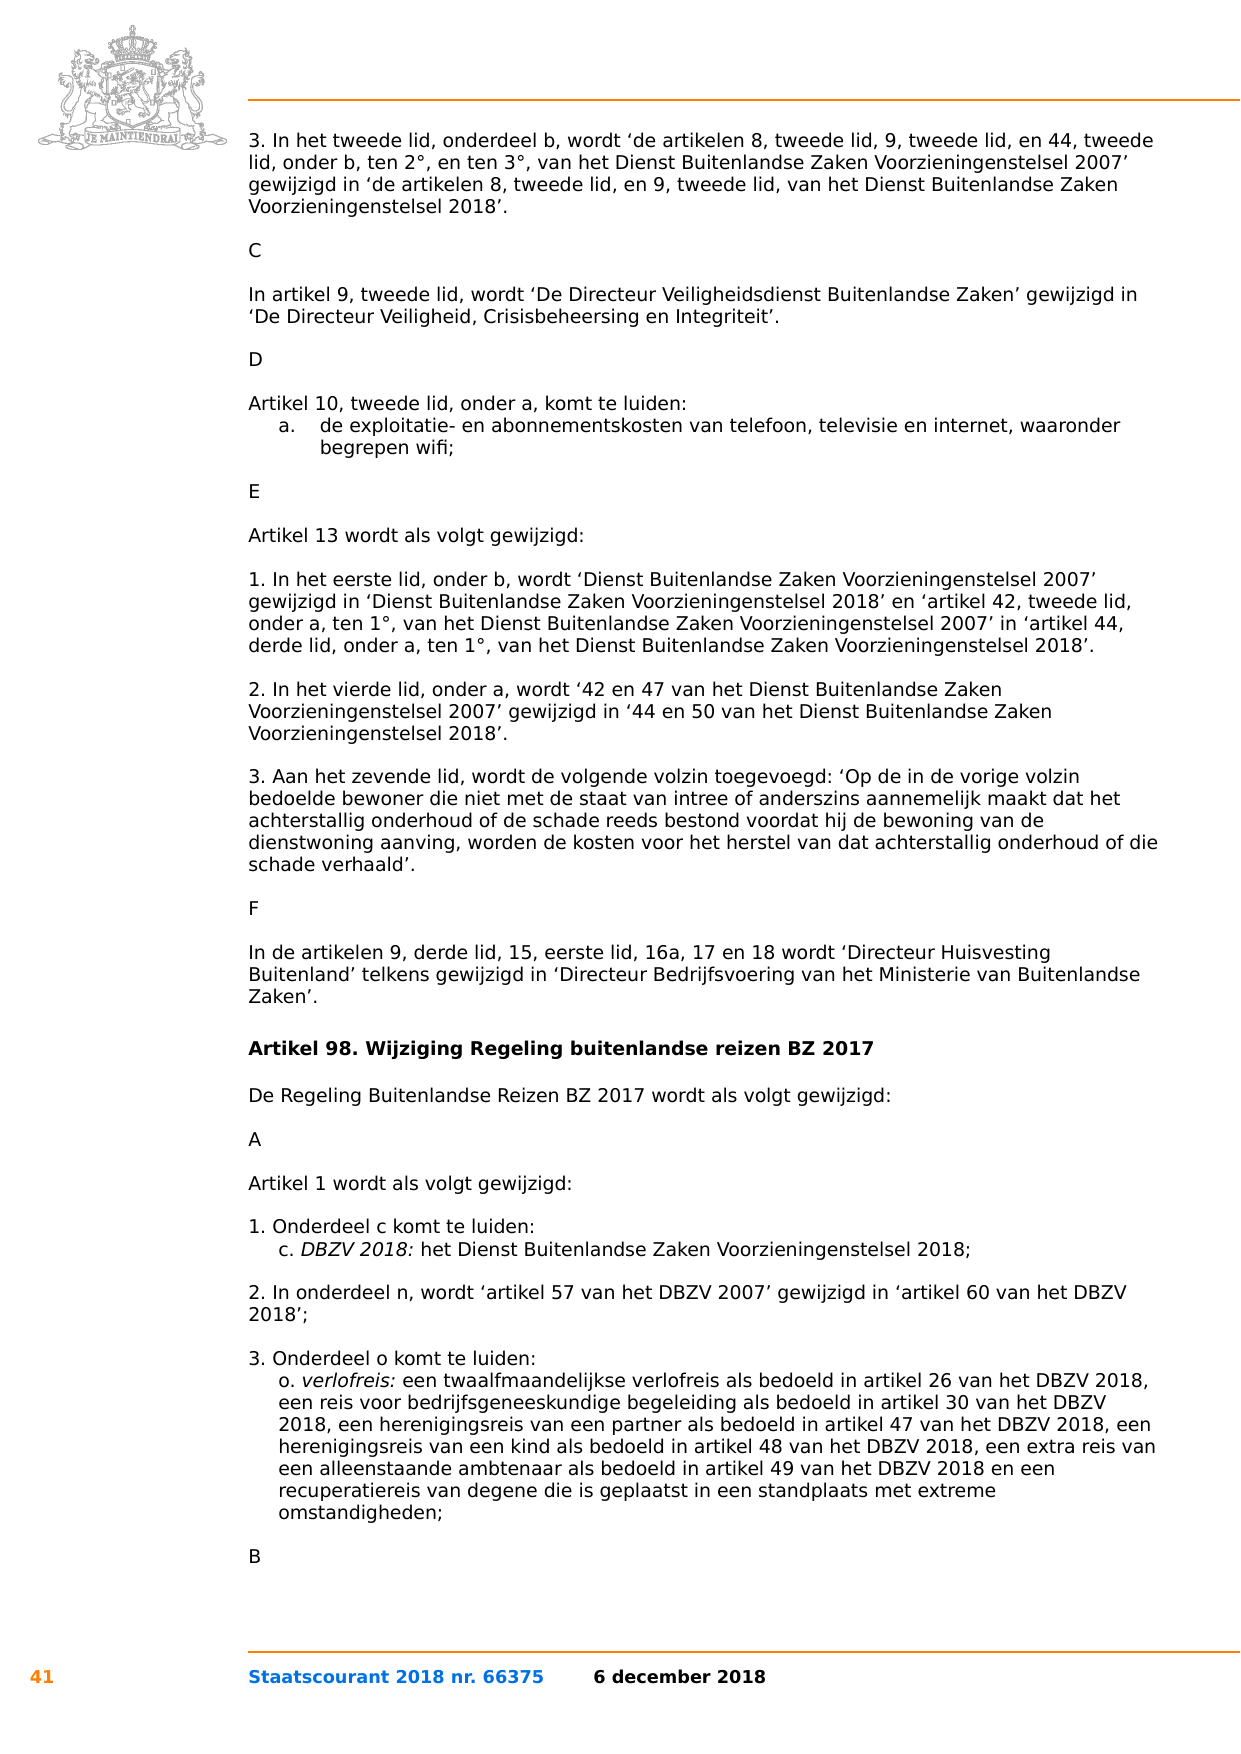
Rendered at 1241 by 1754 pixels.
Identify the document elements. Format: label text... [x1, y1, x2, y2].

text In de artikelen 9, derde lid, 15, eerste lid, 16a, 17 en 18 wordt ‘Directeur Huisvesting Buitenland’ telkens gewijzigd in ‘Directeur Bedrijfsvoering van het Ministerie van Buitenlandse Zaken’. [248, 942, 1163, 1008]
text C [248, 240, 1163, 262]
text 3. Aan het zevende lid, wordt de volgende volzin toegevoegd: ‘Op de in de vorige volzin bedoelde bewoner die niet met de staat van intree of anderszins aannemelijk maakt dat het achterstallig onderhoud of de schade reeds bestond voordat hij de bewoning van de dienstwoning aanving, worden de kosten voor het herstel van dat achterstallig onderhoud of die schade verhaald’. [248, 766, 1163, 876]
text Artikel 1 wordt als volgt gewijzigd: [248, 1173, 1163, 1194]
text a. de exploitatie- en abonnementskosten van telefoon, televisie en internet, waaronder begrepen wifi; [278, 415, 1163, 459]
picture [38, 25, 227, 150]
text 1. In het eerste lid, onder b, wordt ‘Dienst Buitenlandse Zaken Voorzieningenstelsel 2007’ gewijzigd in ‘Dienst Buitenlandse Zaken Voorzieningenstelsel 2018’ en ‘artikel 42, tweede lid, onder a, ten 1°, van het Dienst Buitenlandse Zaken Voorzieningenstelsel 2007’ in ‘artikel 44, derde lid, onder a, ten 1°, van het Dienst Buitenlandse Zaken Voorzieningenstelsel 2018’. [248, 569, 1163, 657]
text D [248, 349, 1163, 371]
text De Regeling Buitenlandse Reizen BZ 2017 wordt als volgt gewijzigd: [248, 1085, 1163, 1107]
subtitle Artikel 98. Wijziging Regeling buitenlandse reizen BZ 2017 [248, 1038, 1163, 1060]
text 3. In het tweede lid, onderdeel b, wordt ‘de artikelen 8, tweede lid, 9, tweede lid, en 44, tweede lid, onder b, ten 2°, en ten 3°, van het Dienst Buitenlandse Zaken Voorzieningenstelsel 2007’ gewijzigd in ‘de artikelen 8, tweede lid, en 9, tweede lid, van het Dienst Buitenlandse Zaken Voorzieningenstelsel 2018’. [248, 130, 1163, 218]
text E [248, 481, 1163, 503]
text Artikel 13 wordt als volgt gewijzigd: [248, 525, 1163, 547]
text F [248, 898, 1163, 920]
text 1. Onderdeel c komt te luiden: [248, 1216, 1163, 1238]
text 3. Onderdeel o komt te luiden: [248, 1348, 1163, 1370]
text Artikel 10, tweede lid, onder a, komt te luiden: [248, 393, 1163, 415]
text A [248, 1129, 1163, 1151]
text In artikel 9, tweede lid, wordt ‘De Directeur Veiligheidsdienst Buitenlandse Zaken’ gewijzigd in ‘De Directeur Veiligheid, Crisisbeheersing en Integriteit’. [248, 283, 1163, 327]
text c. DBZV 2018: het Dienst Buitenlandse Zaken Voorzieningenstelsel 2018; [278, 1238, 1163, 1260]
text 2. In het vierde lid, onder a, wordt ‘42 en 47 van het Dienst Buitenlandse Zaken Voorzieningenstelsel 2007’ gewijzigd in ‘44 en 50 van het Dienst Buitenlandse Zaken Voorzieningenstelsel 2018’. [248, 678, 1163, 744]
text o. verlofreis: een twaalfmaandelijkse verlofreis als bedoeld in artikel 26 van het DBZV 2018, een reis voor bedrijfsgeneeskundige begeleiding als bedoeld in artikel 30 van het DBZV 2018, een herenigingsreis van een partner als bedoeld in artikel 47 van het DBZV 2018, een herenigingsreis van een kind als bedoeld in artikel 48 van het DBZV 2018, een extra reis van een alleenstaande ambtenaar als bedoeld in artikel 49 van het DBZV 2018 en een recuperatiereis van degene die is geplaatst in een standplaats met extreme omstandigheden; [278, 1370, 1163, 1524]
text B [248, 1546, 1163, 1568]
text 2. In onderdeel n, wordt ‘artikel 57 van het DBZV 2007’ gewijzigd in ‘artikel 60 van het DBZV 2018’; [248, 1282, 1163, 1326]
